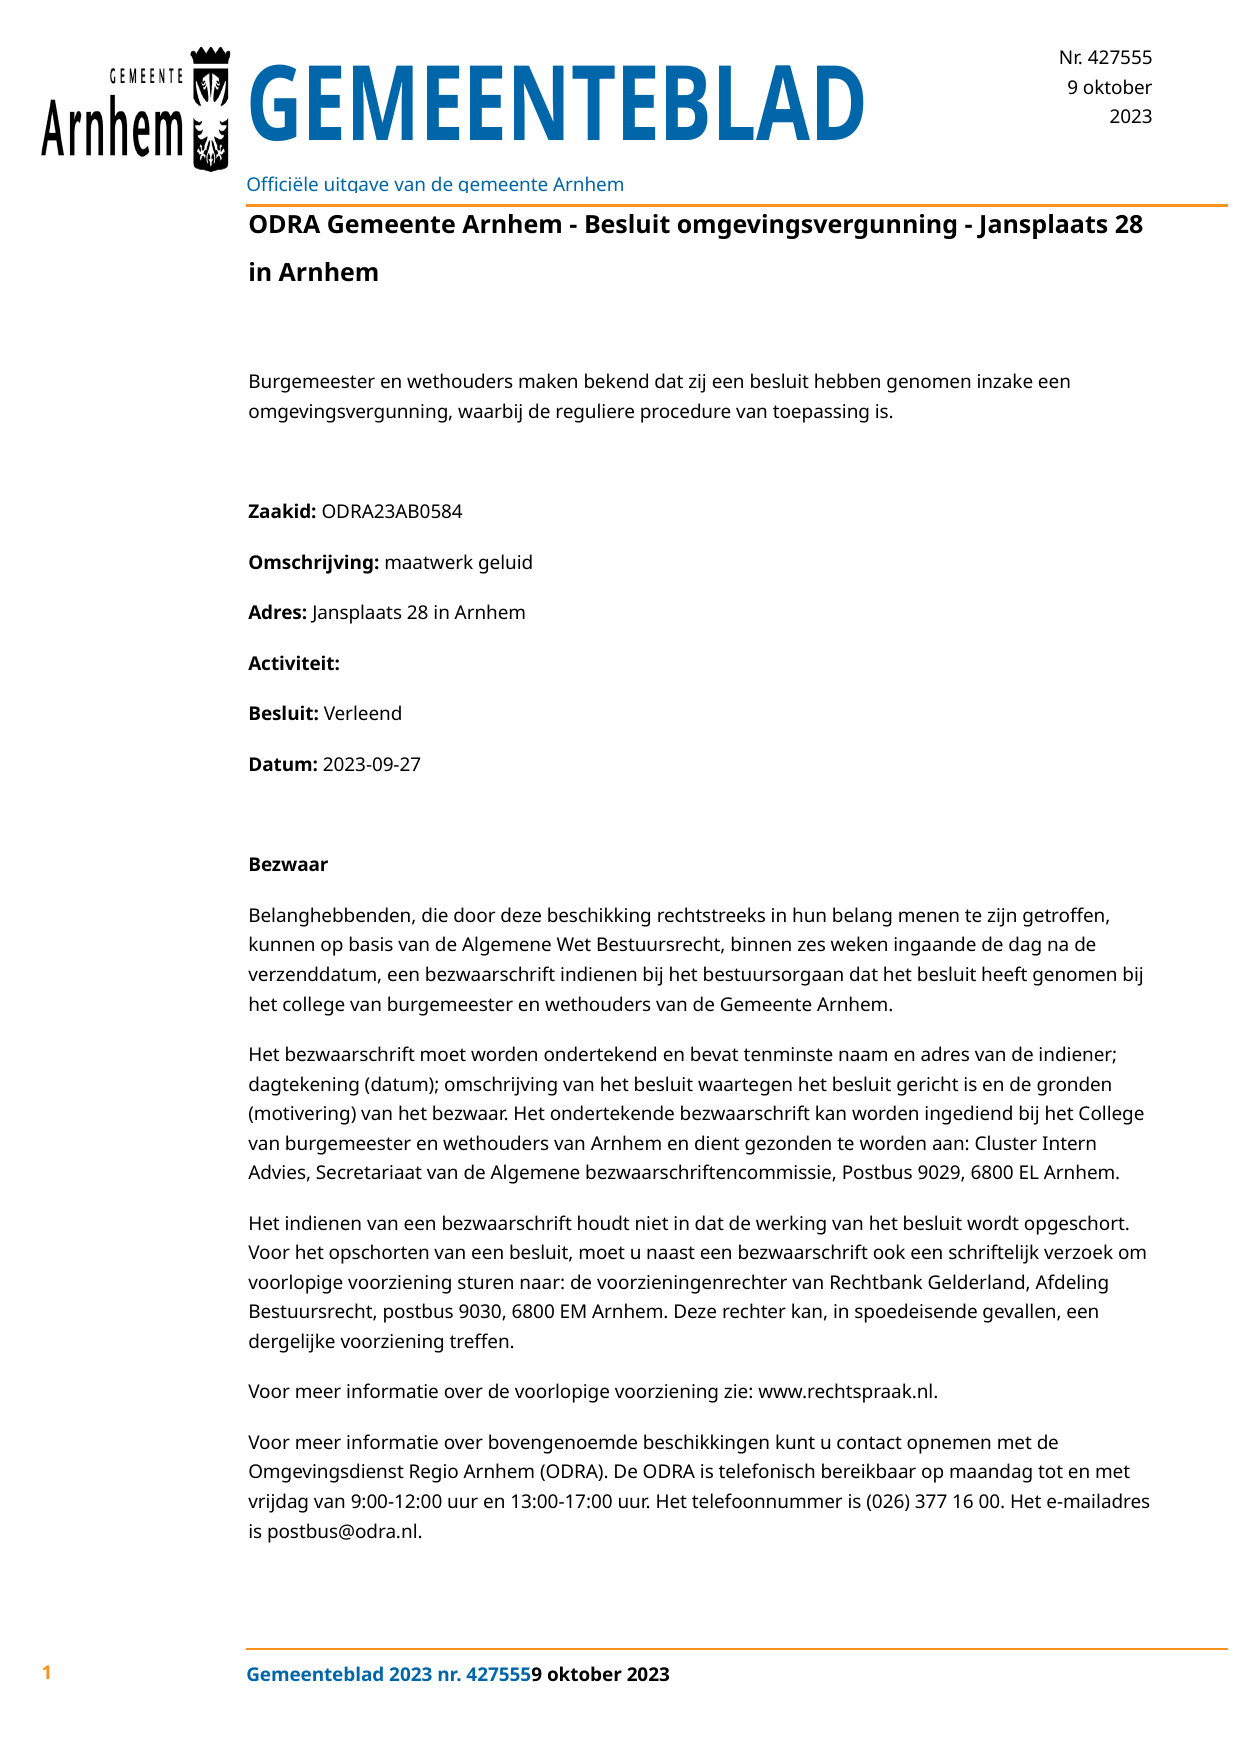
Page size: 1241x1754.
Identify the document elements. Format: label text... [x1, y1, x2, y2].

text Omschrijving: maatwerk geluid [248, 549, 1152, 575]
text Bezwaar [248, 852, 1152, 877]
text Het indienen van een bezwaarschrift houdt niet in dat de werking van het besluit wordt opgeschort. Voor het opschorten van een besluit, moet u naast een bezwaarschrift ook een schriftelijk verzoek om voorlopige voorziening sturen naar: de voorzieningenrechter van Rechtbank Gelderland, Afdeling Bestuursrecht, postbus 9030, 6800 EM Arnhem. Deze rechter kan, in spoedeisende gevallen, een dergelijke voorziening treffen. [248, 1210, 1152, 1354]
picture [41, 47, 231, 172]
text Het bezwaarschrift moet worden ondertekend en bevat tenminste naam en adres van de indiener; dagtekening (datum); omschrijving van het besluit waartegen het besluit gericht is en de gronden (motivering) van het bezwaar. Het ondertekende bezwaarschrift kan worden ingediend bij het College van burgemeester en wethouders van Arnhem en dient gezonden te worden aan: Cluster Intern Advies, Secretariaat van de Algemene bezwaarschriftencommissie, Postbus 9029, 6800 EL Arnhem. [248, 1041, 1152, 1185]
text Activiteit: [248, 650, 1152, 676]
text Zaakid: ODRA23AB0584 [248, 499, 1152, 524]
text Burgemeester en wethouders maken bekend dat zij een besluit hebben genomen inzake een omgevingsvergunning, waarbij de reguliere procedure van toepassing is. [248, 368, 1152, 424]
text ODRA Gemeente Arnhem - Besluit omgevingsvergunning - Jansplaats 28 in Arnhem [248, 207, 1152, 288]
text Belanghebbenden, die door deze beschikking rechtstreeks in hun belang menen te zijn getroffen, kunnen op basis van de Algemene Wet Bestuursrecht, binnen zes weken ingaande de dag na de verzenddatum, een bezwaarschrift indienen bij het bestuursorgaan dat het besluit heeft genomen bij het college van burgemeester en wethouders van de Gemeente Arnhem. [248, 902, 1152, 1017]
text Voor meer informatie over de voorlopige voorziening zie: www.rechtspraak.nl. [248, 1379, 1152, 1404]
text Voor meer informatie over bovengenoemde beschikkingen kunt u contact opnemen met de Omgevingsdienst Regio Arnhem (ODRA). De ODRA is telefonisch bereikbaar op maandag tot en met vrijdag van 9:00-12:00 uur en 13:00-17:00 uur. Het telefoonnummer is (026) 377 16 00. Het e-mailadres is postbus@odra.nl. [248, 1429, 1152, 1544]
text Datum: 2023-09-27 [248, 751, 1152, 777]
text Adres: Jansplaats 28 in Arnhem [248, 599, 1152, 625]
text Besluit: Verleend [248, 700, 1152, 726]
